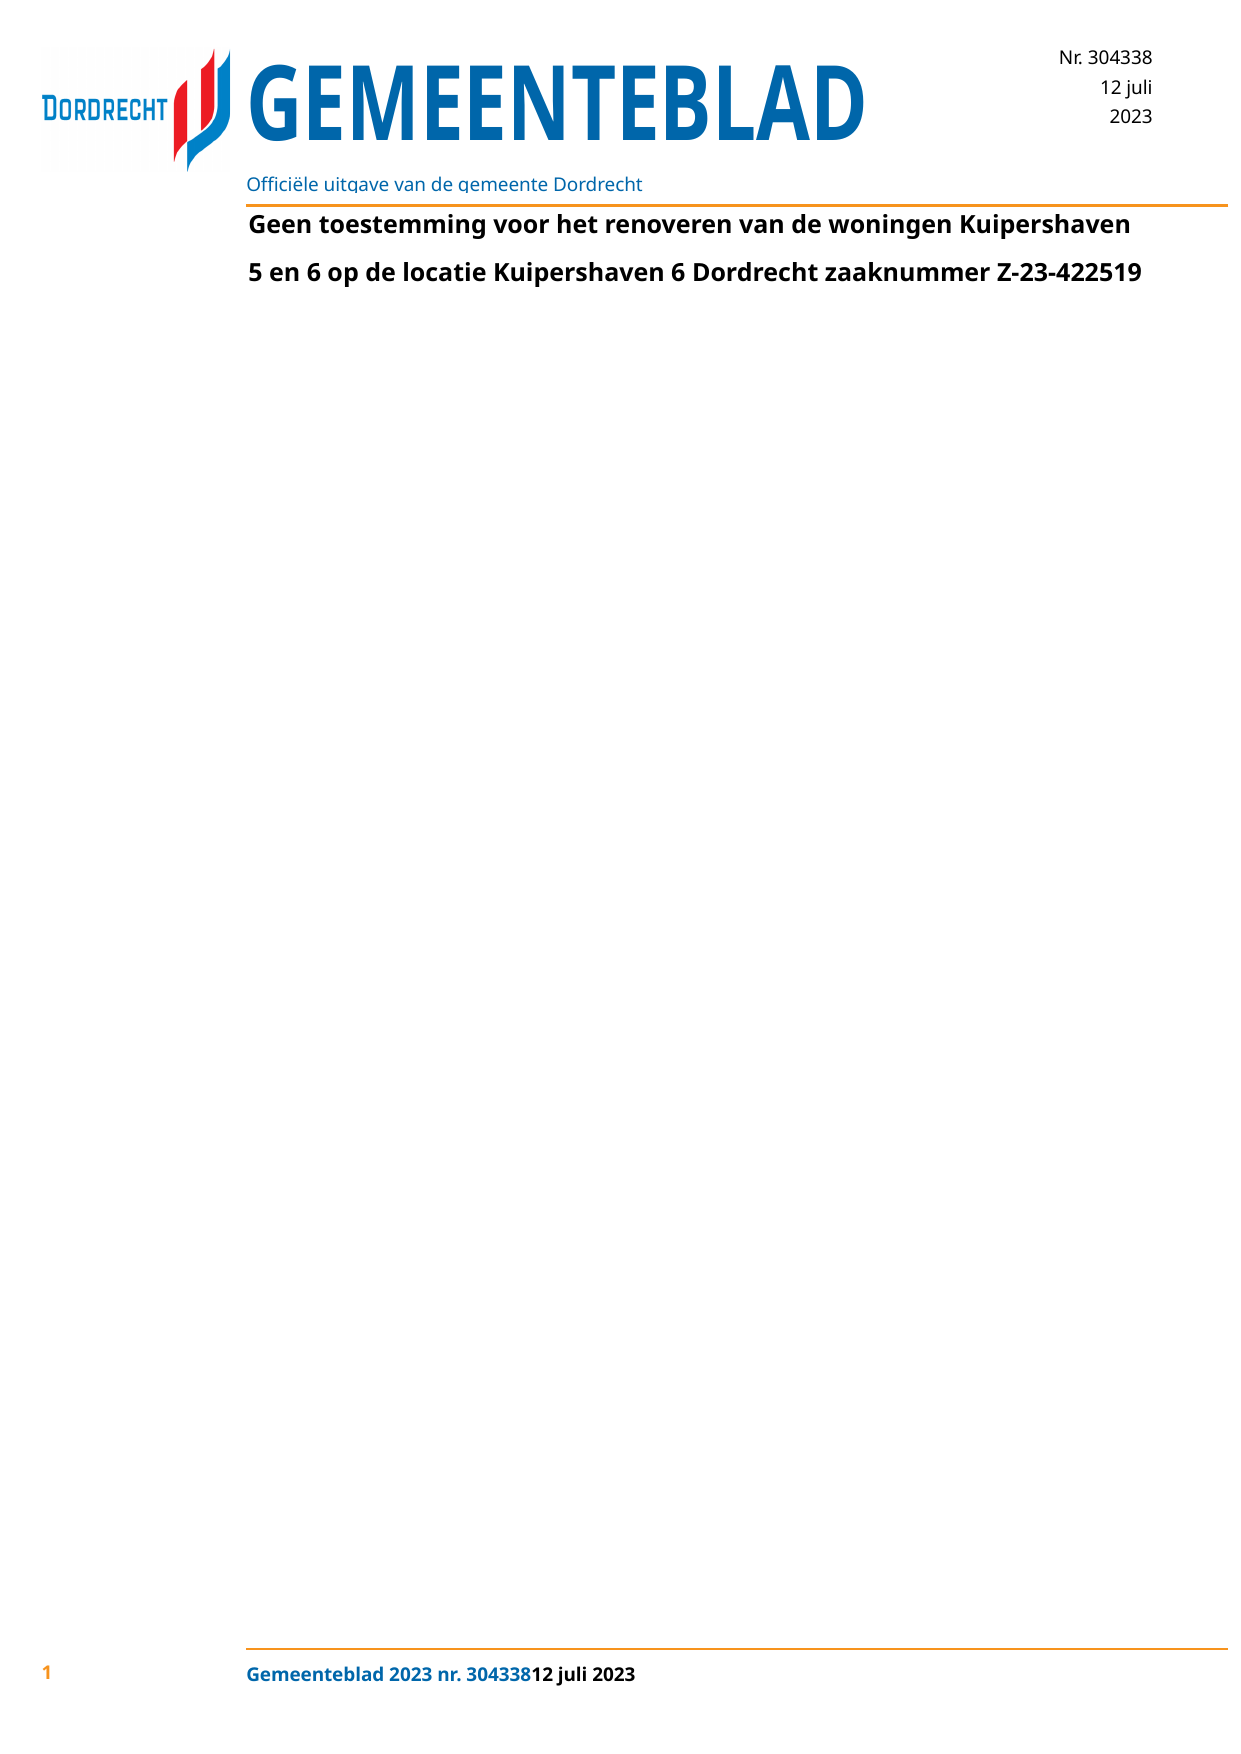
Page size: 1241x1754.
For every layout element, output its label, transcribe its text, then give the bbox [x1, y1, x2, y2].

text Geen toestemming voor het renoveren van de woningen Kuipershaven 5 en 6 op de locatie Kuipershaven 6 Dordrecht zaaknummer Z-23-422519 [248, 207, 1152, 288]
picture [41, 47, 231, 172]
